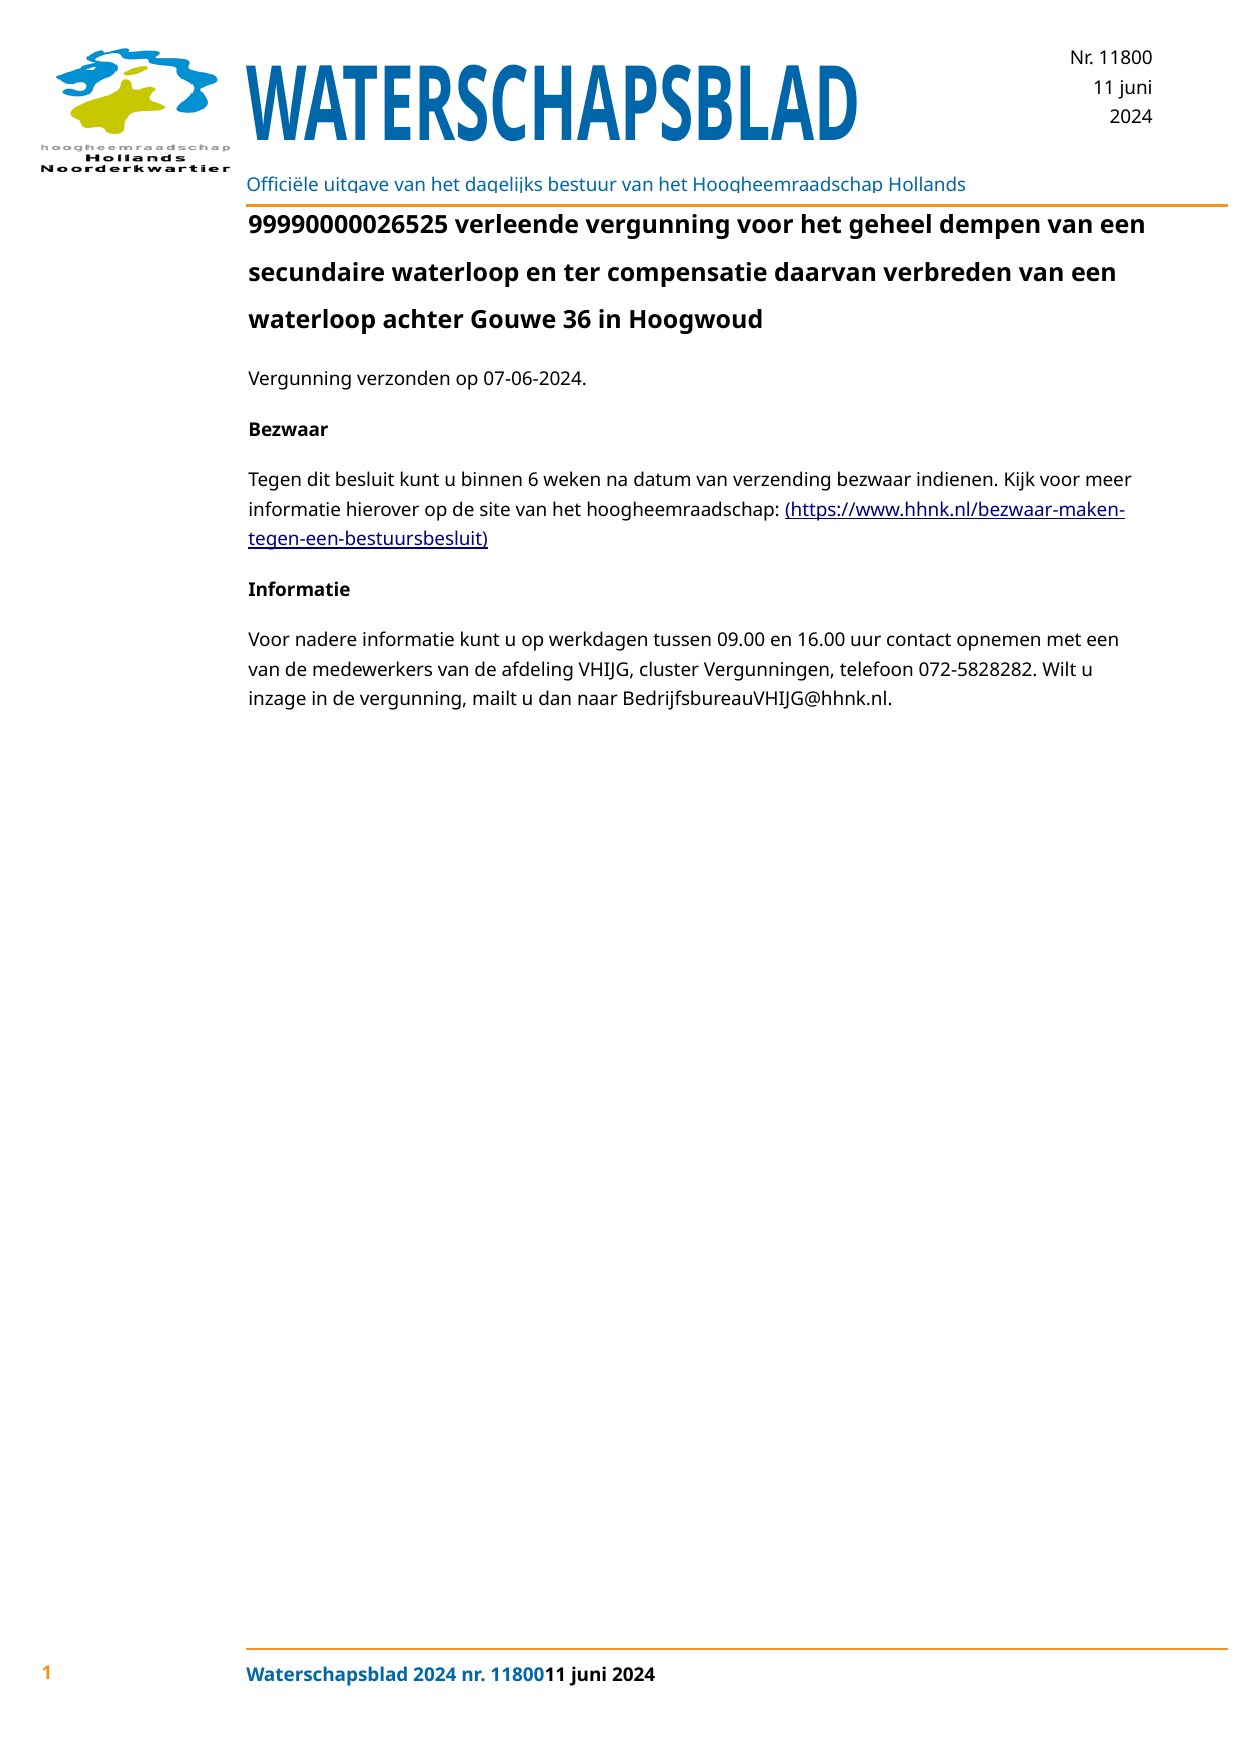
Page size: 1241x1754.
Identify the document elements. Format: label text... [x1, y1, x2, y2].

text Informatie [248, 576, 1152, 602]
text Bezwaar [248, 416, 1152, 442]
picture [41, 47, 231, 172]
text Tegen dit besluit kunt u binnen 6 weken na datum van verzending bezwaar indienen. Kijk voor meer informatie hierover op de site van het hoogheemraadschap: (https://www.hhnk.nl/bezwaar-maken-tegen-een-bestuursbesluit) [248, 466, 1152, 551]
text Voor nadere informatie kunt u op werkdagen tussen 09.00 en 16.00 uur contact opnemen met een van de medewerkers van de afdeling VHIJG, cluster Vergunningen, telefoon 072-5828282. Wilt u inzage in de vergunning, mailt u dan naar BedrijfsbureauVHIJG@hhnk.nl. [248, 626, 1152, 711]
text 99990000026525 verleende vergunning voor het geheel dempen van een secundaire waterloop en ter compensatie daarvan verbreden van een waterloop achter Gouwe 36 in Hoogwoud [248, 207, 1152, 336]
text Vergunning verzonden op 07-06-2024. [248, 366, 1152, 391]
